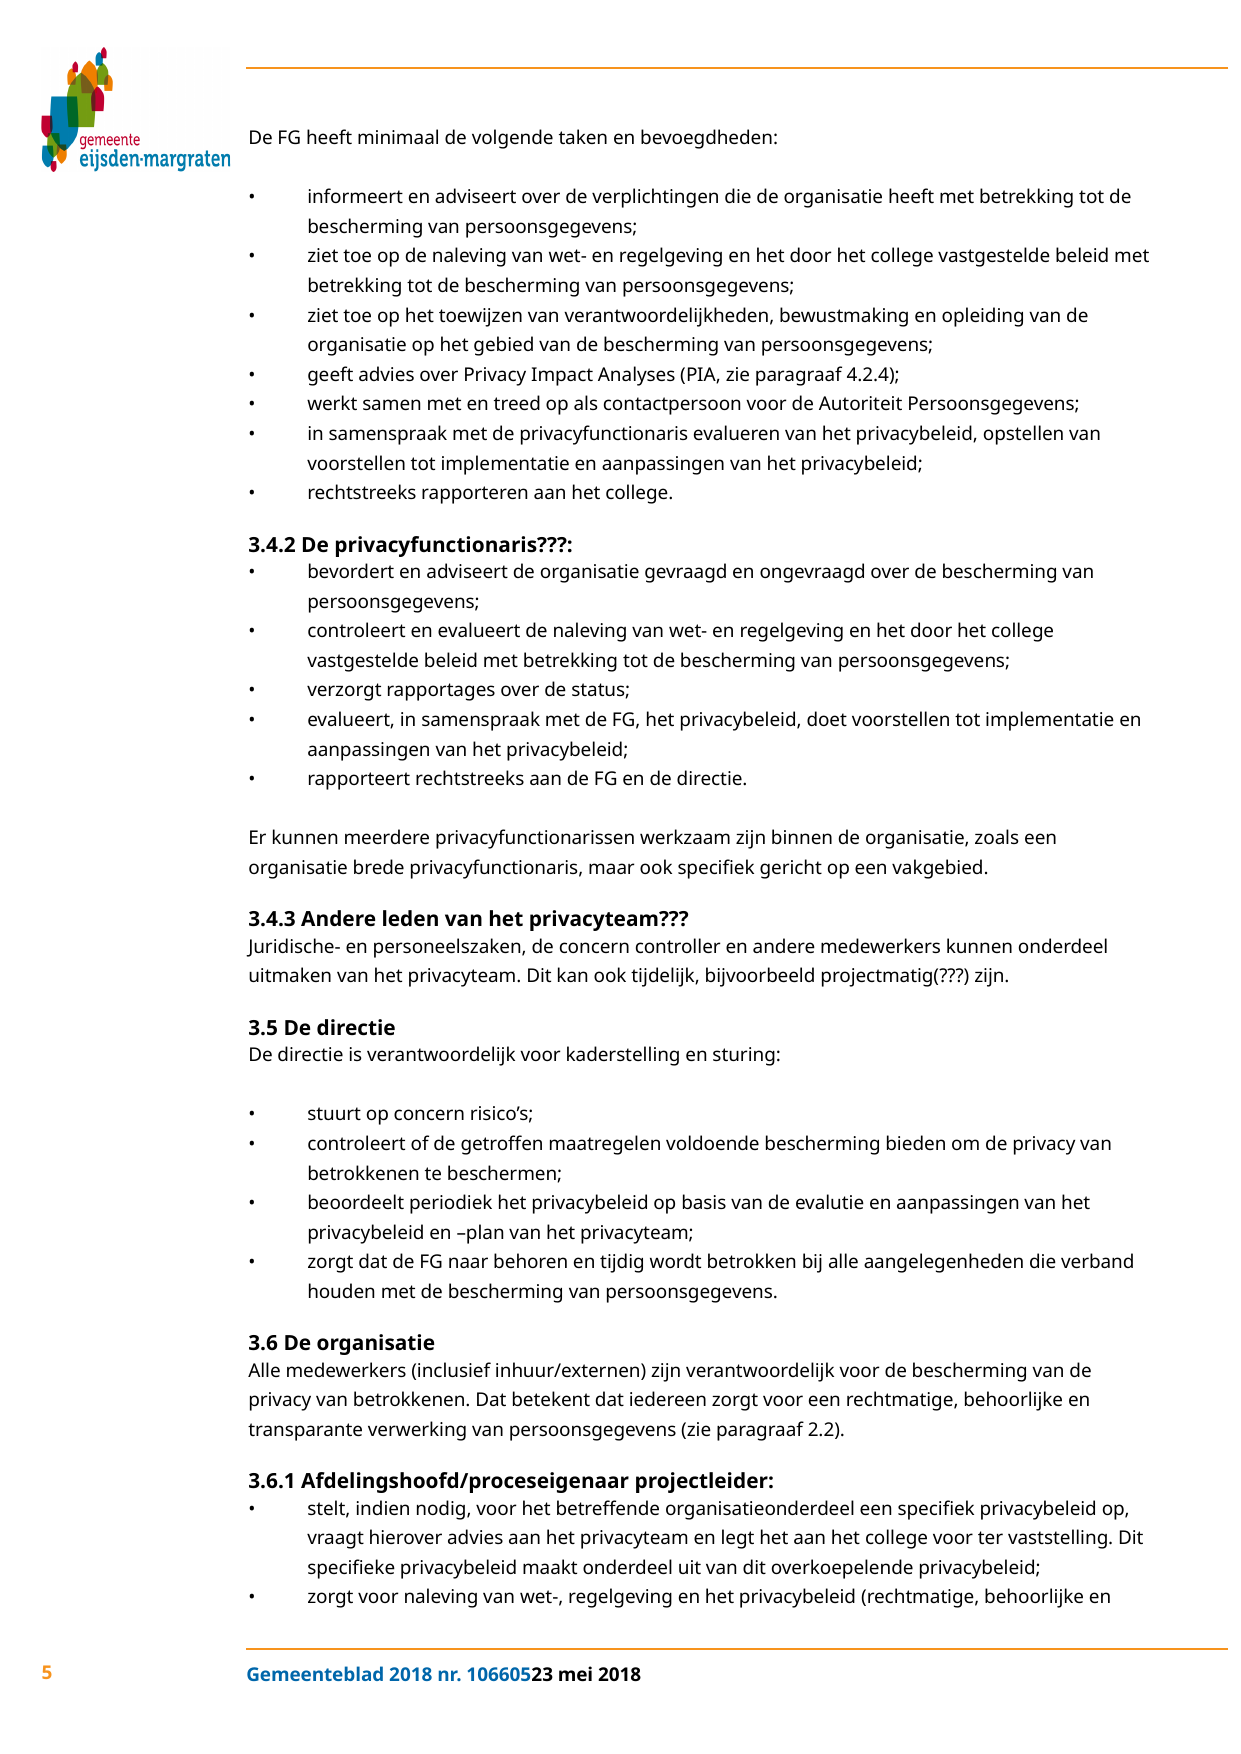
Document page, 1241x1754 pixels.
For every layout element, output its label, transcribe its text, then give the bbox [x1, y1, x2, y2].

list ziet toe op het toewijzen van verantwoordelijkheden, bewustmaking en opleiding van de organisatie op het gebied van de bescherming van persoonsgegevens; [248, 302, 1152, 357]
list verzorgt rapportages over de status; [248, 677, 1152, 702]
list stuurt op concern risico’s; [248, 1101, 1152, 1126]
text Juridische- en personeelszaken, de concern controller en andere medewerkers kunnen onderdeel uitmaken van het privacyteam. Dit kan ook tijdelijk, bijvoorbeeld projectmatig(???) zijn. [248, 933, 1152, 988]
text 3.5 De directie [248, 1013, 1152, 1041]
text Alle medewerkers (inclusief inhuur/externen) zijn verantwoordelijk voor de bescherming van de privacy van betrokkenen. Dat betekent dat iedereen zorgt voor een rechtmatige, behoorlijke en transparante verwerking van persoonsgegevens (zie paragraaf 2.2). [248, 1357, 1152, 1442]
list bevordert en adviseert de organisatie gevraagd en ongevraagd over de bescherming van persoonsgegevens; [248, 558, 1152, 613]
list rapporteert rechtstreeks aan de FG en de directie. [248, 765, 1152, 791]
list in samenspraak met de privacyfunctionaris evalueren van het privacybeleid, opstellen van voorstellen tot implementatie en aanpassingen van het privacybeleid; [248, 420, 1152, 476]
list stelt, indien nodig, voor het betreffende organisatieonderdeel een specifiek privacybeleid op, vraagt hierover advies aan het privacyteam en legt het aan het college voor ter vaststelling. Dit specifieke privacybeleid maakt onderdeel uit van dit overkoepelende privacybeleid; [248, 1495, 1152, 1580]
list werkt samen met en treed op als contactpersoon voor de Autoriteit Persoonsgegevens; [248, 391, 1152, 416]
list controleert en evalueert de naleving van wet- en regelgeving en het door het college vastgestelde beleid met betrekking tot de bescherming van persoonsgegevens; [248, 617, 1152, 673]
list rechtstreeks rapporteren aan het college. [248, 479, 1152, 505]
list zorgt dat de FG naar behoren en tijdig wordt betrokken bij alle aangelegenheden die verband houden met de bescherming van persoonsgegevens. [248, 1248, 1152, 1304]
text 3.4.2 De privacyfunctionaris???: [248, 530, 1152, 558]
list ziet toe op de naleving van wet- en regelgeving en het door het college vastgestelde beleid met betrekking tot de bescherming van persoonsgegevens; [248, 243, 1152, 298]
list zorgt voor naleving van wet-, regelgeving en het privacybeleid (rechtmatige, behoorlijke en [248, 1584, 1152, 1609]
picture [41, 47, 231, 172]
text De directie is verantwoordelijk voor kaderstelling en sturing: [248, 1041, 1152, 1067]
text De FG heeft minimaal de volgende taken en bevoegdheden: [248, 124, 1152, 150]
text 3.4.3 Andere leden van het privacyteam??? [248, 904, 1152, 933]
list controleert of de getroffen maatregelen voldoende bescherming bieden om de privacy van betrokkenen te beschermen; [248, 1130, 1152, 1185]
text 3.6 De organisatie [248, 1328, 1152, 1357]
list beoordeelt periodiek het privacybeleid op basis van de evalutie en aanpassingen van het privacybeleid en –plan van het privacyteam; [248, 1189, 1152, 1244]
list informeert en adviseert over de verplichtingen die de organisatie heeft met betrekking tot de bescherming van persoonsgegevens; [248, 183, 1152, 239]
text Er kunnen meerdere privacyfunctionarissen werkzaam zijn binnen de organisatie, zoals een organisatie brede privacyfunctionaris, maar ook specifiek gericht op een vakgebied. [248, 824, 1152, 880]
list evalueert, in samenspraak met de FG, het privacybeleid, doet voorstellen tot implementatie en aanpassingen van het privacybeleid; [248, 706, 1152, 761]
list geeft advies over Privacy Impact Analyses (PIA, zie paragraaf 4.2.4); [248, 361, 1152, 387]
text 3.6.1 Afdelingshoofd/proceseigenaar projectleider: [248, 1466, 1152, 1495]
